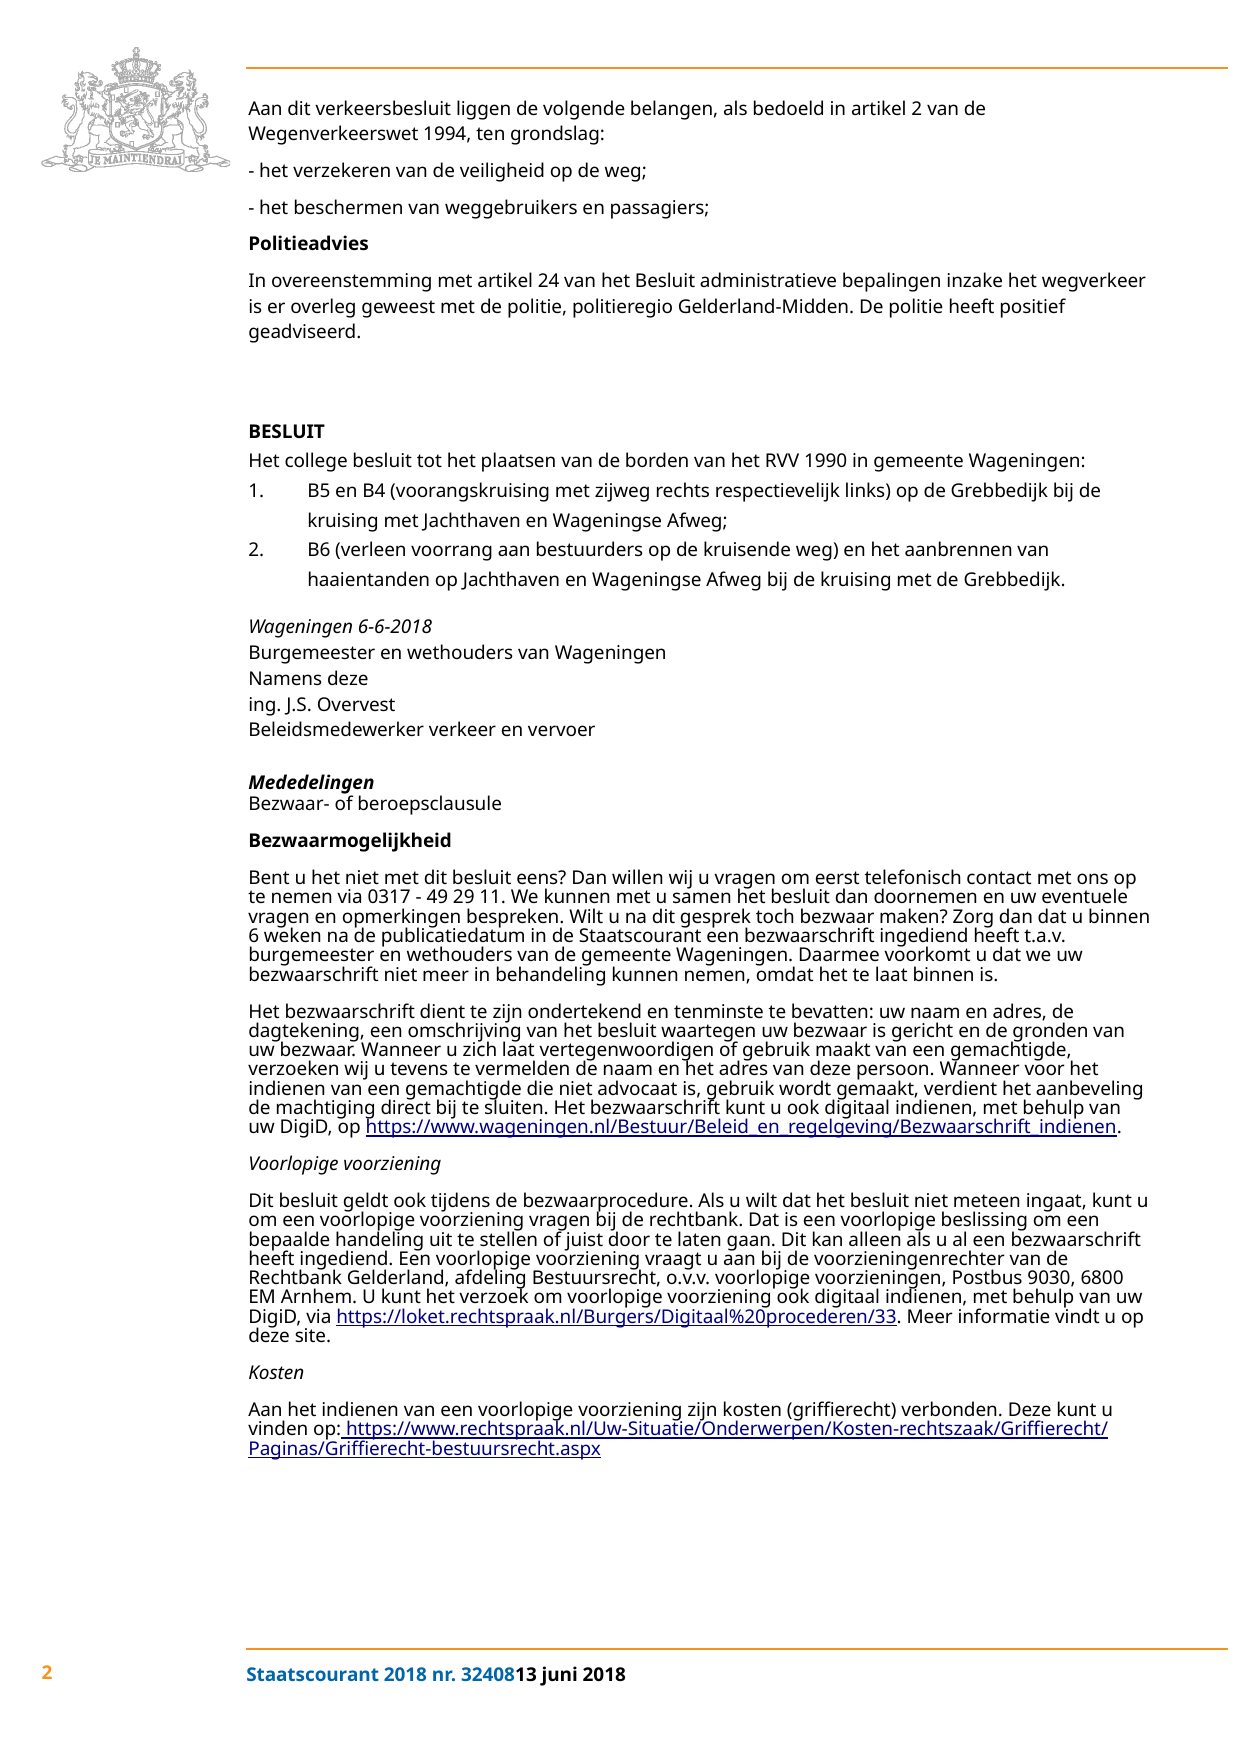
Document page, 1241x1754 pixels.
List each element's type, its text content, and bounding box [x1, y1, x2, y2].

text Burgemeester en wethouders van Wageningen [248, 639, 1152, 665]
list B5 en B4 (voorangskruising met zijweg rechts respectievelijk links) op de Grebbedijk bij de kruising met Jachthaven en Wageningse Afweg; [248, 477, 1152, 532]
text Voorlopige voorziening [248, 1155, 1152, 1174]
text Aan het indienen van een voorlopige voorziening zijn kosten (griffierecht) verbonden. Deze kunt u vinden op: https://www.rechtspraak.nl/Uw-Situatie/Onderwerpen/Kosten-rechtszaak/Griffierecht/Paginas/Griffierecht-bestuursrecht.aspx [248, 1401, 1152, 1459]
list B6 (verleen voorrang aan bestuurders op de kruisende weg) en het aanbrennen van haaientanden op Jachthaven en Wageningse Afweg bij de kruising met de Grebbedijk. [248, 536, 1152, 592]
text Kosten [248, 1364, 1152, 1383]
text Dit besluit geldt ook tijdens de bezwaarprocedure. Als u wilt dat het besluit niet meteen ingaat, kunt u om een voorlopige voorziening vragen bij de rechtbank. Dat is een voorlopige beslissing om een bepaalde handeling uit te stellen of juist door te laten gaan. Dit kan alleen als u al een bezwaarschrift heeft ingediend. Een voorlopige voorziening vraagt u aan bij de voorzieningenrechter van de Rechtbank Gelderland, afdeling Bestuursrecht, o.v.v. voorlopige voorzieningen, Postbus 9030, 6800 EM Arnhem. U kunt het verzoek om voorlopige voorziening ook digitaal indienen, met behulp van uw DigiD, via https://loket.rechtspraak.nl/Burgers/Digitaal%20procederen/33. Meer informatie vindt u op deze site. [248, 1192, 1152, 1346]
text In overeenstemming met artikel 24 van het Besluit administratieve bepalingen inzake het wegverkeer is er overleg geweest met de politie, politieregio Gelderland-Midden. De politie heeft positief geadviseerd. [248, 267, 1152, 344]
text Bezwaarmogelijkheid [248, 832, 1152, 852]
text ing. J.S. Overvest [248, 691, 1152, 717]
text Mededelingen [248, 769, 1152, 795]
text Het college besluit tot het plaatsen van de borden van het RVV 1990 in gemeente Wageningen: [248, 448, 1152, 473]
text Bezwaar- of beroepsclausule [248, 795, 1152, 814]
text Politieadvies [248, 231, 1152, 256]
text Bent u het niet met dit besluit eens? Dan willen wij u vragen om eerst telefonisch contact met ons op te nemen via 0317 - 49 29 11. We kunnen met u samen het besluit dan doornemen en uw eventuele vragen en opmerkingen bespreken. Wilt u na dit gesprek toch bezwaar maken? Zorg dan dat u binnen 6 weken na de publicatiedatum in de Staatscourant een bezwaarschrift ingediend heeft t.a.v. burgemeester en wethouders van de gemeente Wageningen. Daarmee voorkomt u dat we uw bezwaarschrift niet meer in behandeling kunnen nemen, omdat het te laat binnen is. [248, 869, 1152, 985]
text - het verzekeren van de veiligheid op de weg; [248, 157, 1152, 183]
text Wageningen 6-6-2018 [248, 614, 1152, 639]
text Namens deze [248, 665, 1152, 691]
text Het bezwaarschrift dient te zijn ondertekend en tenminste te bevatten: uw naam en adres, de dagtekening, een omschrijving van het besluit waartegen uw bezwaar is gericht en de gronden van uw bezwaar. Wanneer u zich laat vertegenwoordigen of gebruik maakt van een gemachtigde, verzoeken wij u tevens te vermelden de naam en het adres van deze persoon. Wanneer voor het indienen van een gemachtigde die niet advocaat is, gebruik wordt gemaakt, verdient het aanbeveling de machtiging direct bij te sluiten. Het bezwaarschrift kunt u ook digitaal indienen, met behulp van uw DigiD, op https://www.wageningen.nl/Bestuur/Beleid_en_regelgeving/Bezwaarschrift_indienen. [248, 1003, 1152, 1137]
picture [41, 47, 231, 172]
text Beleidsmedewerker verkeer en vervoer [248, 717, 1152, 742]
text BESLUIT [248, 418, 1152, 444]
text - het beschermen van weggebruikers en passagiers; [248, 194, 1152, 219]
text Aan dit verkeersbesluit liggen de volgende belangen, als bedoeld in artikel 2 van de Wegenverkeerswet 1994, ten grondslag: [248, 95, 1152, 146]
